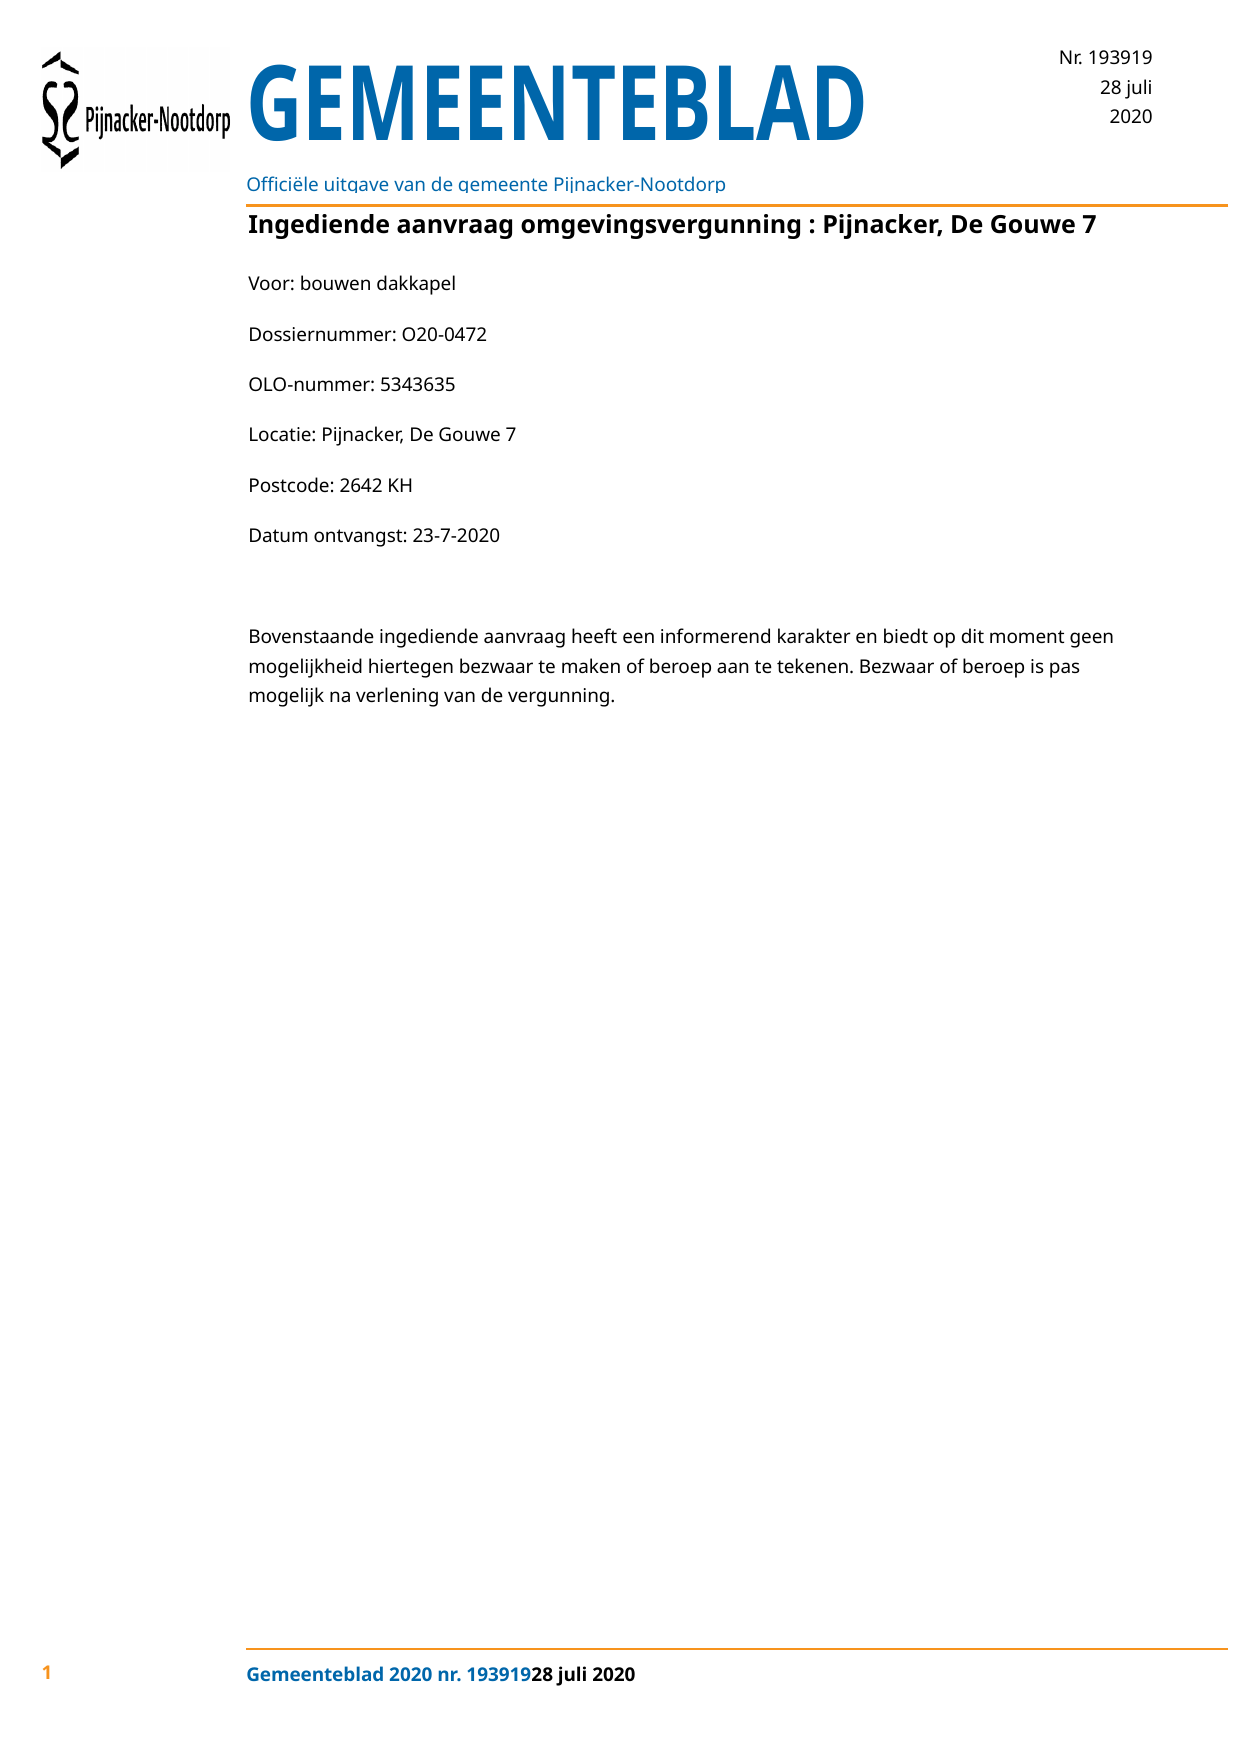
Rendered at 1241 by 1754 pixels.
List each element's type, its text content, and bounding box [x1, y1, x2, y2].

text Bovenstaande ingediende aanvraag heeft een informerend karakter en biedt op dit moment geen mogelijkheid hiertegen bezwaar te maken of beroep aan te tekenen. Bezwaar of beroep is pas mogelijk na verlening van de vergunning. [248, 623, 1152, 708]
text OLO-nummer: 5343635 [248, 371, 1152, 397]
text Datum ontvangst: 23-7-2020 [248, 522, 1152, 548]
text Postcode: 2642 KH [248, 472, 1152, 498]
text Locatie: Pijnacker, De Gouwe 7 [248, 422, 1152, 447]
text Dossiernummer: O20-0472 [248, 321, 1152, 346]
text Ingediende aanvraag omgevingsvergunning : Pijnacker, De Gouwe 7 [248, 207, 1152, 241]
picture [41, 47, 231, 172]
text Voor: bouwen dakkapel [248, 270, 1152, 296]
